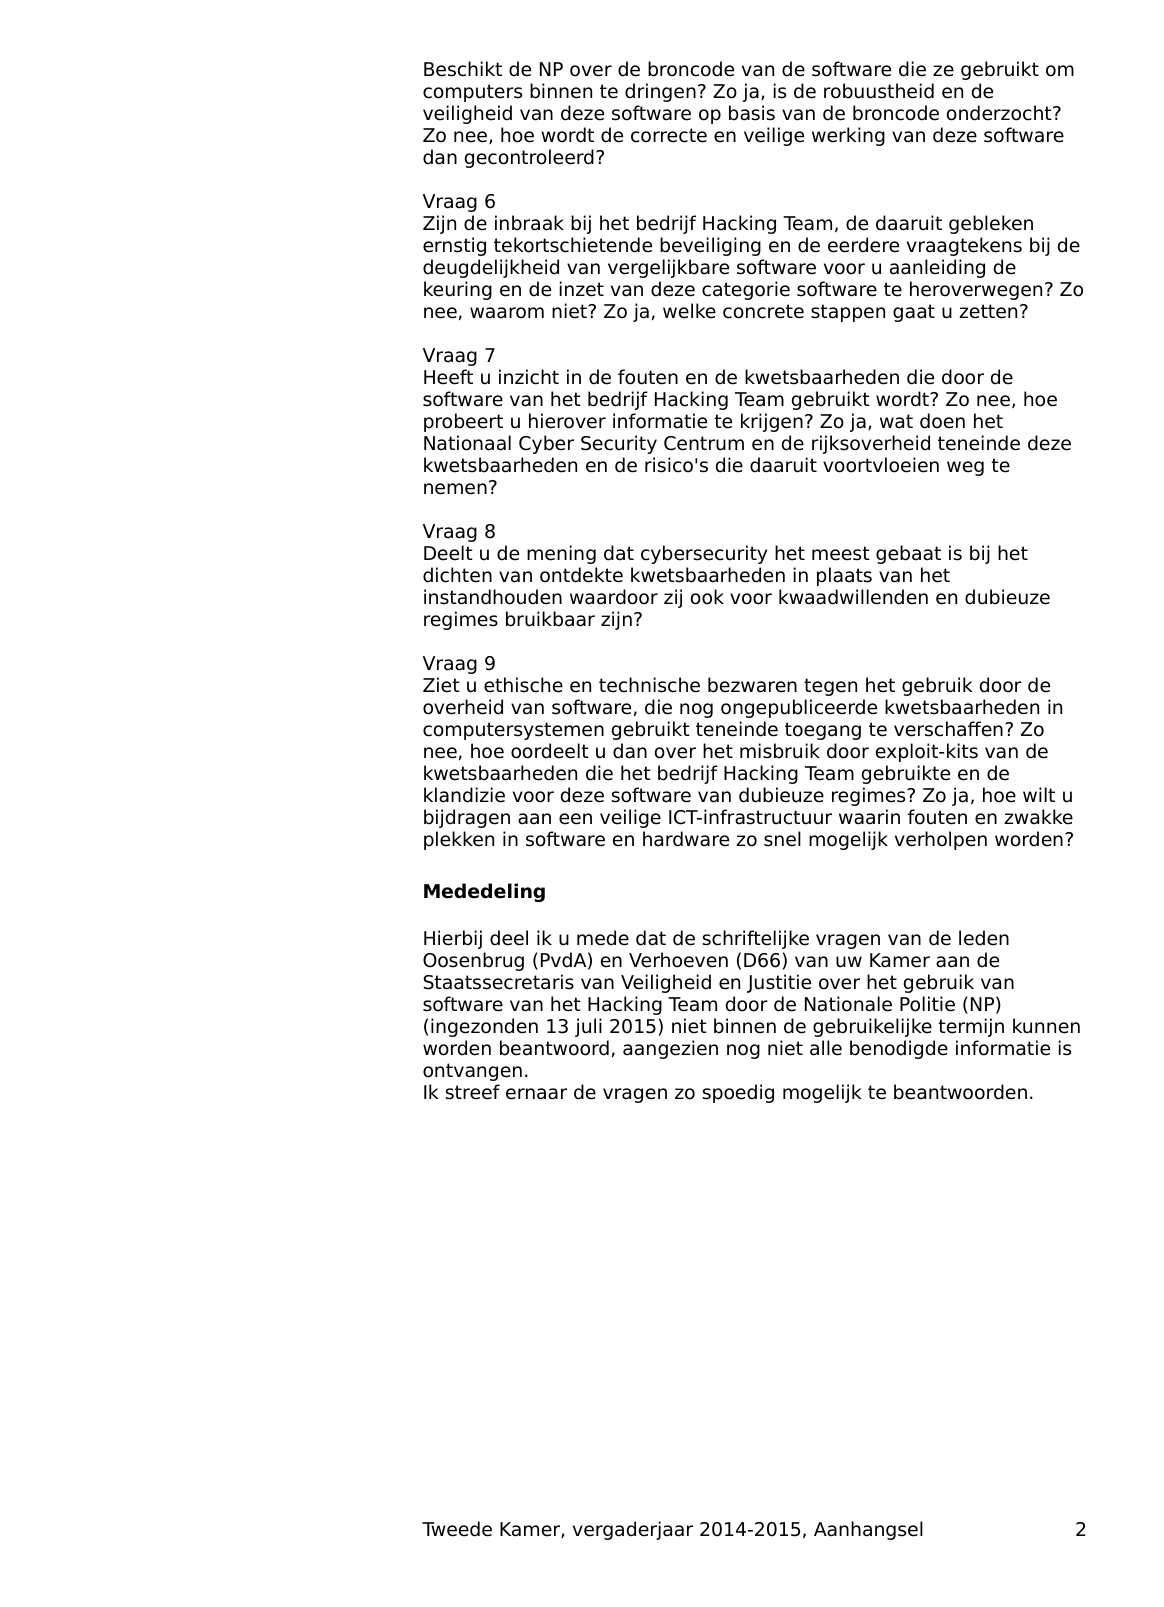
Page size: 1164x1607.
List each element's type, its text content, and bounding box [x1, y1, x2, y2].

text Beschikt de NP over de broncode van de software die ze gebruikt om computers binnen te dringen? Zo ja, is de robuustheid en de veiligheid van deze software op basis van de broncode onderzocht? Zo nee, hoe wordt de correcte en veilige werking van deze software dan gecontroleerd? [422, 59, 1087, 169]
text Heeft u inzicht in de fouten en de kwetsbaarheden die door de software van het bedrijf Hacking Team gebruikt wordt? Zo nee, hoe probeert u hierover informatie te krijgen? Zo ja, wat doen het Nationaal Cyber Security Centrum en de rijksoverheid teneinde deze kwetsbaarheden en de risico's die daaruit voortvloeien weg te nemen? [422, 367, 1087, 499]
text Hierbij deel ik u mede dat de schriftelijke vragen van de leden Oosenbrug (PvdA) en Verhoeven (D66) van uw Kamer aan de Staatssecretaris van Veiligheid en Justitie over het gebruik van software van het Hacking Team door de Nationale Politie (NP) (ingezonden 13 juli 2015) niet binnen de gebruikelijke termijn kunnen worden beantwoord, aangezien nog niet alle benodigde informatie is ontvangen. [422, 928, 1087, 1082]
text Vraag 6 [422, 191, 1087, 213]
text Deelt u de mening dat cybersecurity het meest gebaat is bij het dichten van ontdekte kwetsbaarheden in plaats van het instandhouden waardoor zij ook voor kwaadwillenden en dubieuze regimes bruikbaar zijn? [422, 543, 1087, 631]
text Ik streef ernaar de vragen zo spoedig mogelijk te beantwoorden. [422, 1082, 1087, 1104]
text Vraag 9 [422, 653, 1087, 675]
subtitle Mededeling [422, 881, 1087, 903]
text Vraag 7 [422, 345, 1087, 367]
text Zijn de inbraak bij het bedrijf Hacking Team, de daaruit gebleken ernstig tekortschietende beveiliging en de eerdere vraagtekens bij de deugdelijkheid van vergelijkbare software voor u aanleiding de keuring en de inzet van deze categorie software te heroverwegen? Zo nee, waarom niet? Zo ja, welke concrete stappen gaat u zetten? [422, 213, 1087, 323]
text Vraag 8 [422, 521, 1087, 543]
text Ziet u ethische en technische bezwaren tegen het gebruik door de overheid van software, die nog ongepubliceerde kwetsbaarheden in computersystemen gebruikt teneinde toegang te verschaffen? Zo nee, hoe oordeelt u dan over het misbruik door exploit-kits van de kwetsbaarheden die het bedrijf Hacking Team gebruikte en de klandizie voor deze software van dubieuze regimes? Zo ja, hoe wilt u bijdragen aan een veilige ICT-infrastructuur waarin fouten en zwakke plekken in software en hardware zo snel mogelijk verholpen worden? [422, 675, 1087, 851]
